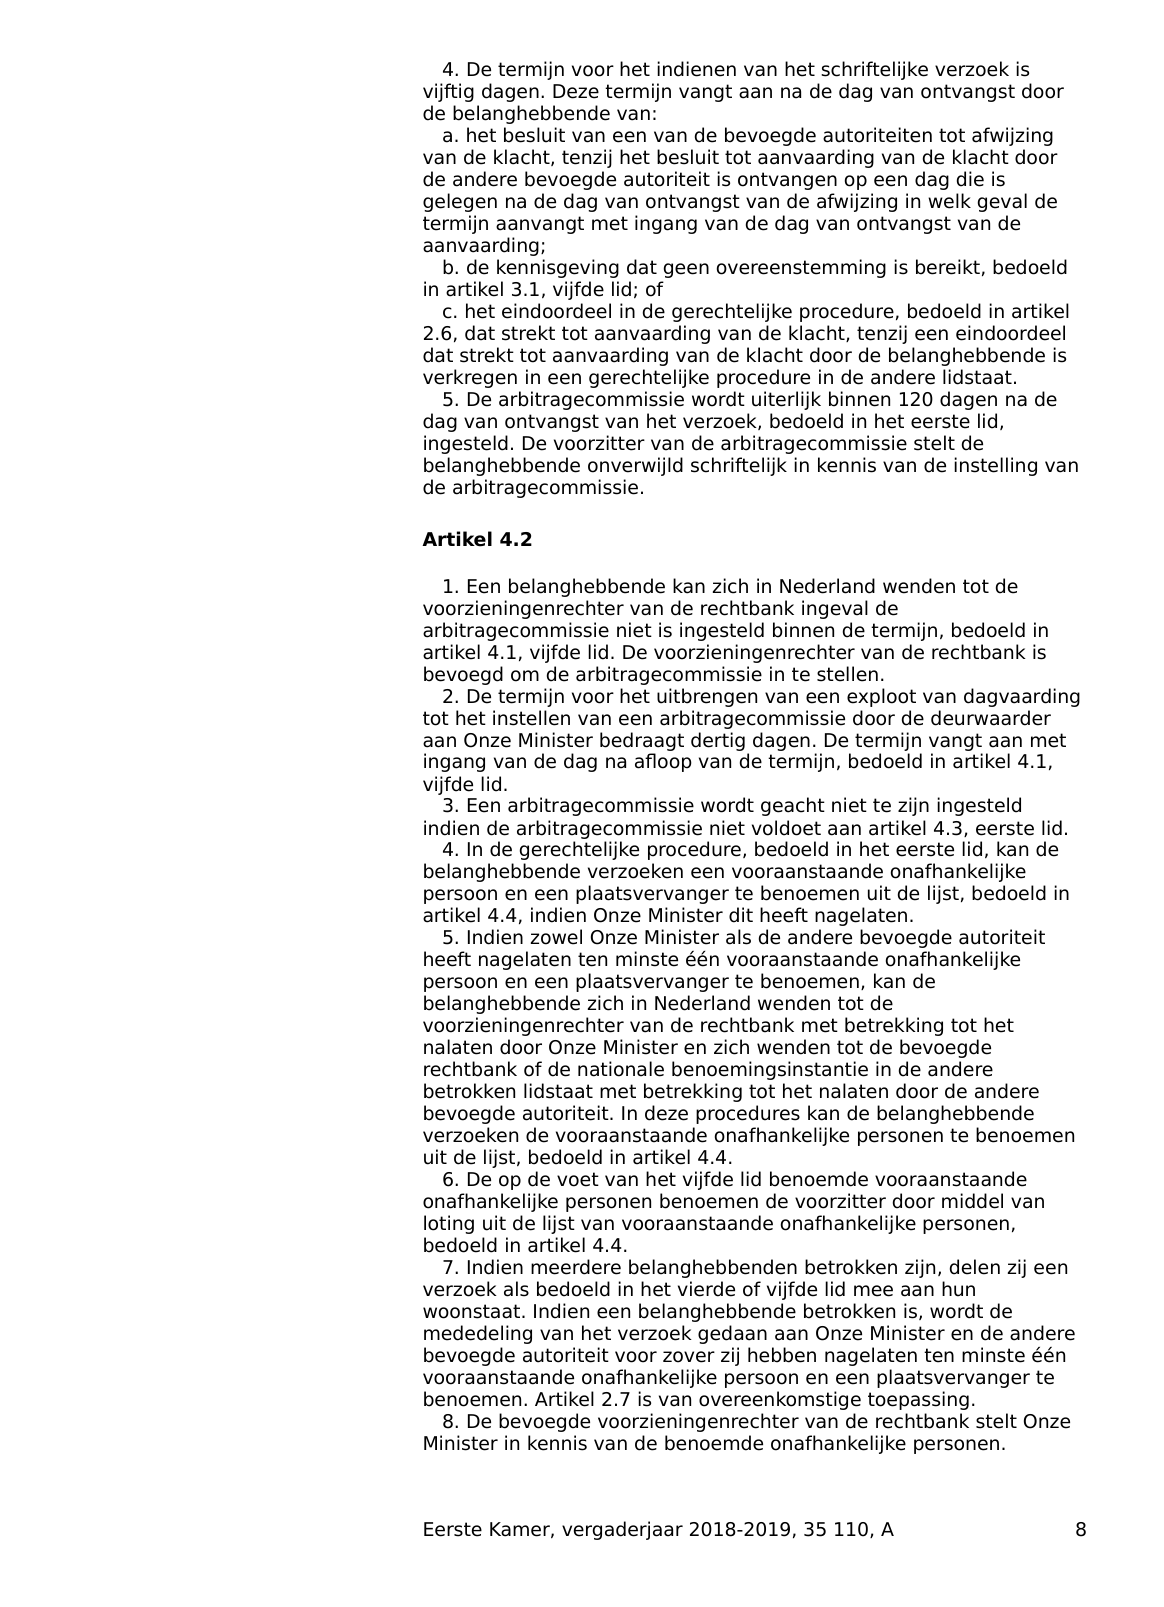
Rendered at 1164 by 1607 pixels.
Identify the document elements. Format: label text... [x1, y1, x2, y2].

text 6. De op de voet van het vijfde lid benoemde vooraanstaande onafhankelijke personen benoemen de voorzitter door middel van loting uit de lijst van vooraanstaande onafhankelijke personen, bedoeld in artikel 4.4. [422, 1169, 1087, 1257]
text c. het eindoordeel in de gerechtelijke procedure, bedoeld in artikel 2.6, dat strekt tot aanvaarding van de klacht, tenzij een eindoordeel dat strekt tot aanvaarding van de klacht door de belanghebbende is verkregen in een gerechtelijke procedure in de andere lidstaat. [422, 301, 1087, 389]
text a. het besluit van een van de bevoegde autoriteiten tot afwijzing van de klacht, tenzij het besluit tot aanvaarding van de klacht door de andere bevoegde autoriteit is ontvangen op een dag die is gelegen na de dag van ontvangst van de afwijzing in welk geval de termijn aanvangt met ingang van de dag van ontvangst van de aanvaarding; [422, 125, 1087, 257]
text 4. De termijn voor het indienen van het schriftelijke verzoek is vijftig dagen. Deze termijn vangt aan na de dag van ontvangst door de belanghebbende van: [422, 59, 1087, 125]
text 5. Indien zowel Onze Minister als de andere bevoegde autoriteit heeft nagelaten ten minste één vooraanstaande onafhankelijke persoon en een plaatsvervanger te benoemen, kan de belanghebbende zich in Nederland wenden tot de voorzieningenrechter van de rechtbank met betrekking tot het nalaten door Onze Minister en zich wenden tot de bevoegde rechtbank of de nationale benoemingsinstantie in de andere betrokken lidstaat met betrekking tot het nalaten door de andere bevoegde autoriteit. In deze procedures kan de belanghebbende verzoeken de vooraanstaande onafhankelijke personen te benoemen uit de lijst, bedoeld in artikel 4.4. [422, 927, 1087, 1169]
text 5. De arbitragecommissie wordt uiterlijk binnen 120 dagen na de dag van ontvangst van het verzoek, bedoeld in het eerste lid, ingesteld. De voorzitter van de arbitragecommissie stelt de belanghebbende onverwijld schriftelijk in kennis van de instelling van de arbitragecommissie. [422, 389, 1087, 499]
text 2. De termijn voor het uitbrengen van een exploot van dagvaarding tot het instellen van een arbitragecommissie door de deurwaarder aan Onze Minister bedraagt dertig dagen. De termijn vangt aan met ingang van de dag na afloop van de termijn, bedoeld in artikel 4.1, vijfde lid. [422, 686, 1087, 795]
text 8. De bevoegde voorzieningenrechter van de rechtbank stelt Onze Minister in kennis van de benoemde onafhankelijke personen. [422, 1411, 1087, 1455]
text 1. Een belanghebbende kan zich in Nederland wenden tot de voorzieningenrechter van de rechtbank ingeval de arbitragecommissie niet is ingesteld binnen de termijn, bedoeld in artikel 4.1, vijfde lid. De voorzieningenrechter van de rechtbank is bevoegd om de arbitragecommissie in te stellen. [422, 576, 1087, 686]
text 3. Een arbitragecommissie wordt geacht niet te zijn ingesteld indien de arbitragecommissie niet voldoet aan artikel 4.3, eerste lid. [422, 795, 1087, 839]
text 4. In de gerechtelijke procedure, bedoeld in het eerste lid, kan de belanghebbende verzoeken een vooraanstaande onafhankelijke persoon en een plaatsvervanger te benoemen uit de lijst, bedoeld in artikel 4.4, indien Onze Minister dit heeft nagelaten. [422, 839, 1087, 927]
subtitle Artikel 4.2 [422, 529, 1087, 551]
text 7. Indien meerdere belanghebbenden betrokken zijn, delen zij een verzoek als bedoeld in het vierde of vijfde lid mee aan hun woonstaat. Indien een belanghebbende betrokken is, wordt de mededeling van het verzoek gedaan aan Onze Minister en de andere bevoegde autoriteit voor zover zij hebben nagelaten ten minste één vooraanstaande onafhankelijke persoon en een plaatsvervanger te benoemen. Artikel 2.7 is van overeenkomstige toepassing. [422, 1257, 1087, 1411]
text b. de kennisgeving dat geen overeenstemming is bereikt, bedoeld in artikel 3.1, vijfde lid; of [422, 257, 1087, 301]
